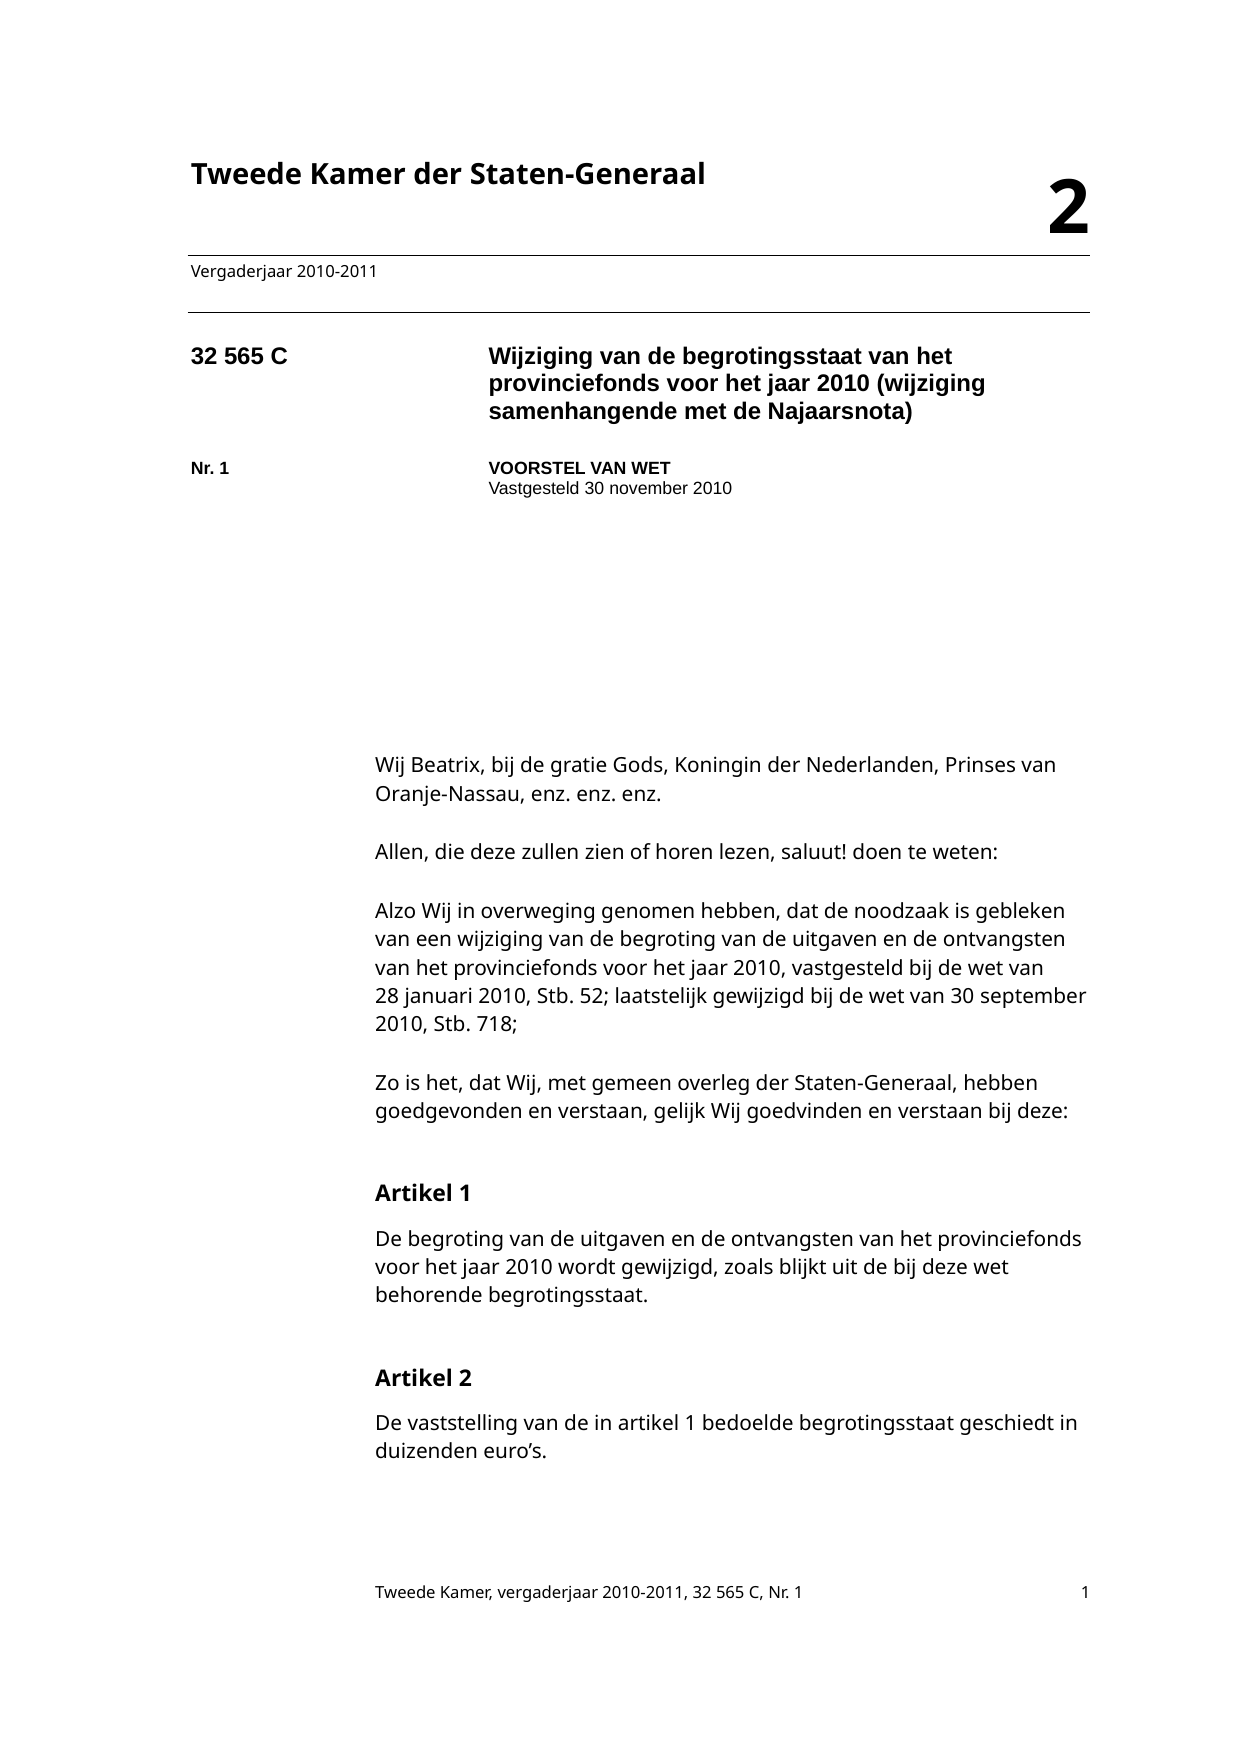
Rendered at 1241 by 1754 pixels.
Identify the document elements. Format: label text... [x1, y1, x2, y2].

table_cell Nr. 1 [188, 455, 485, 573]
table_cell Vergaderjaar 2010-2011 [188, 256, 485, 312]
text Zo is het, dat Wij, met gemeen overleg der Staten-Generaal, hebben goedgevonden en verstaan, gelijk Wij goedvinden en verstaan bij deze: [375, 1068, 1090, 1125]
text De begroting van de uitgaven en de ontvangsten van het provinciefonds voor het jaar 2010 wordt gewijzigd, zoals blijkt uit de bij deze wet behorende begrotingsstaat. [375, 1224, 1090, 1309]
subtitle Artikel 2 [375, 1361, 1090, 1393]
table_cell [485, 256, 1090, 312]
table_header 2 [910, 150, 1090, 255]
text Allen, die deze zullen zien of horen lezen, saluut! doen te weten: [375, 837, 1090, 866]
table_cell Wijziging van de begrotingsstaat van het provinciefonds voor het jaar 2010 (wijziging samenhangende met de Najaarsnota) [485, 339, 1090, 454]
text De vaststelling van de in artikel 1 bedoelde begrotingsstaat geschiedt in duizenden euro’s. [375, 1408, 1090, 1464]
table_cell [188, 313, 485, 339]
text Alzo Wij in overweging genomen hebben, dat de noodzaak is gebleken van een wijziging van de begroting van de uitgaven en de ontvangsten van het provinciefonds voor het jaar 2010, vastgesteld bij de wet van 28 januari 2010, Stb. 52; laatstelijk gewijzigd bij de wet van 30 september 2010, Stb. 718; [375, 896, 1090, 1038]
table_cell [485, 313, 1090, 339]
table_header Tweede Kamer der Staten-Generaal [188, 150, 909, 255]
table_cell VOORSTEL VAN WET Vastgesteld 30 november 2010 [485, 455, 1090, 573]
table_cell 32 565 C [188, 339, 485, 454]
subtitle Artikel 1 [375, 1177, 1090, 1209]
text Wij Beatrix, bij de gratie Gods, Koningin der Nederlanden, Prinses van Oranje-Nassau, enz. enz. enz. [375, 751, 1090, 807]
